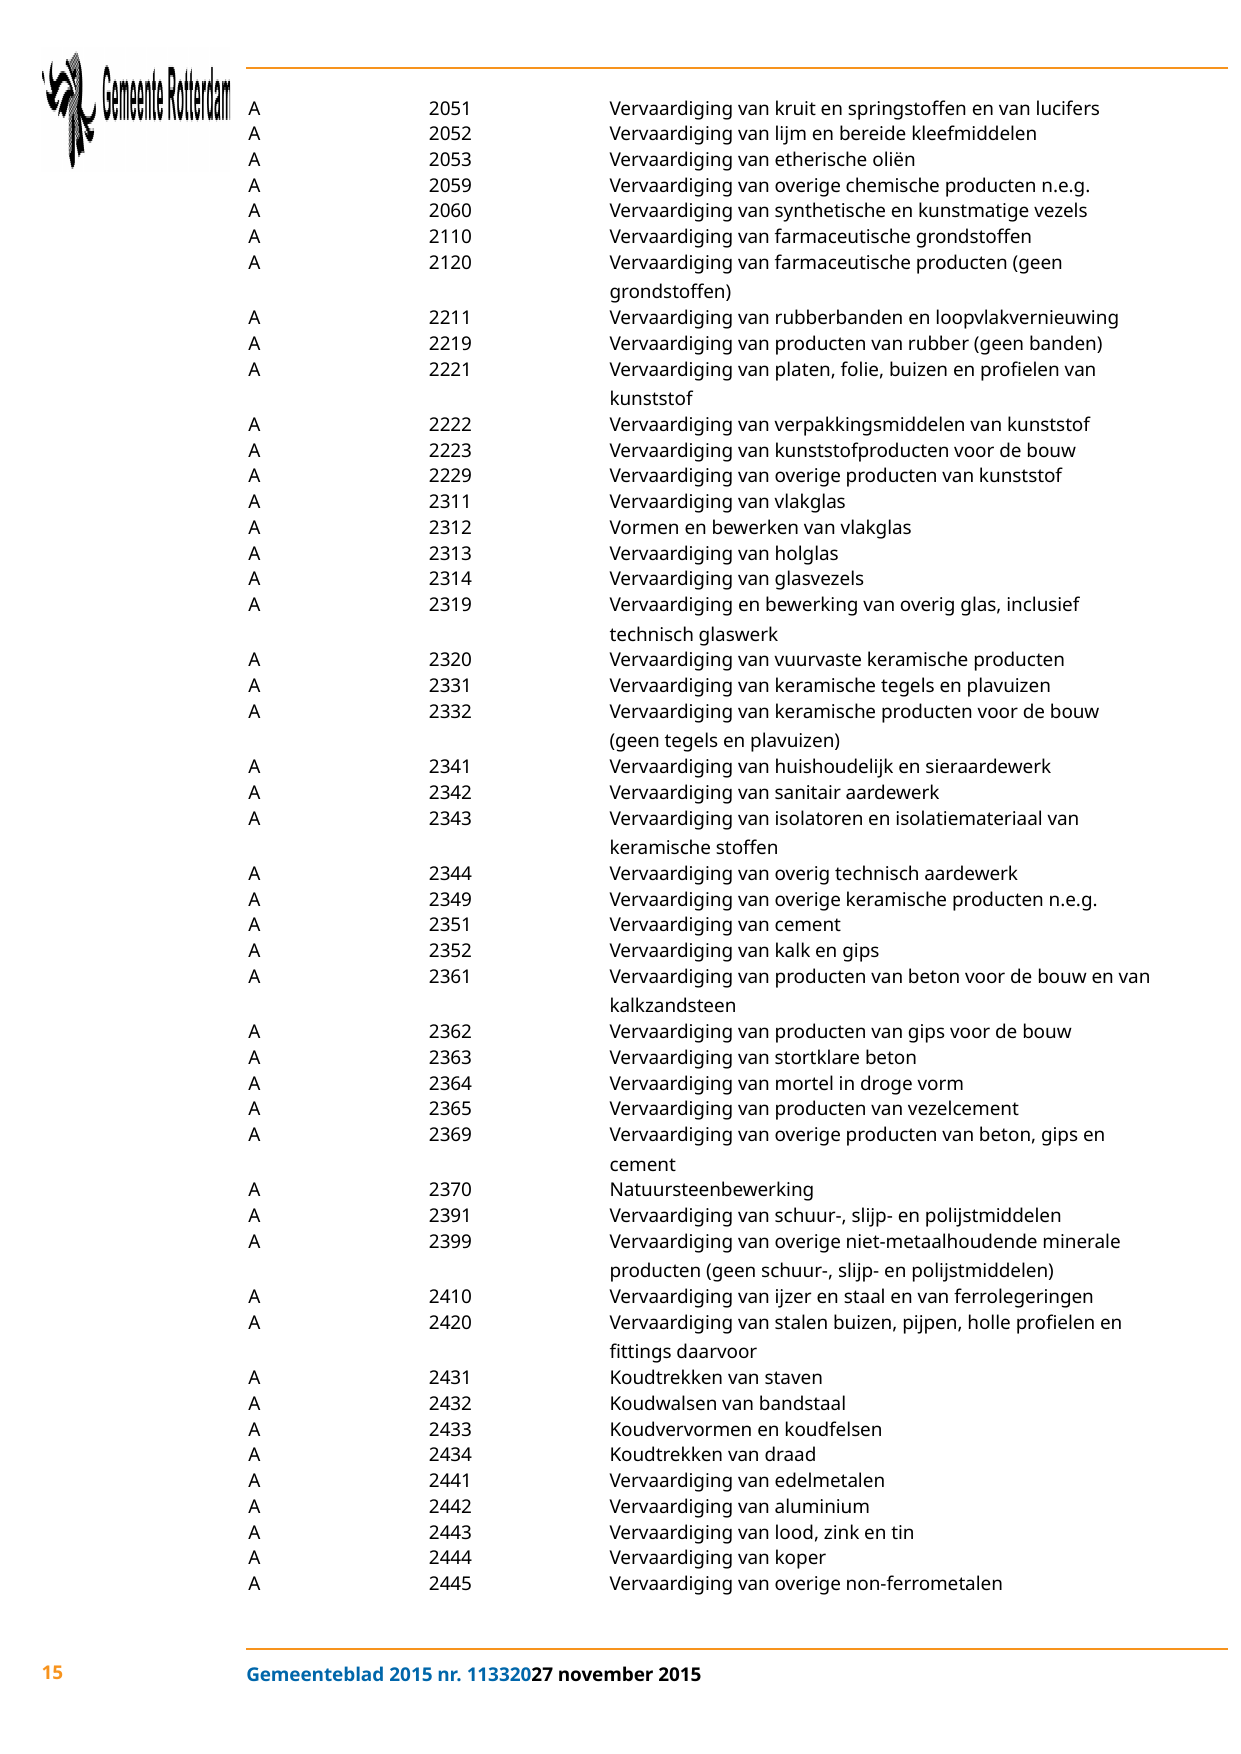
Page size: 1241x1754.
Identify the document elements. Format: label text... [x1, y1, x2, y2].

table_cell A [248, 1468, 429, 1493]
table_cell Vervaardiging van overige producten van beton, gips en cement [609, 1121, 1152, 1177]
table_cell Koudtrekken van draad [609, 1442, 1152, 1467]
table_cell 2370 [429, 1177, 609, 1202]
table_cell A [248, 1519, 429, 1544]
table_cell 2341 [429, 754, 609, 779]
table_cell Vervaardiging van verpakkingsmiddelen van kunststof [609, 411, 1152, 437]
table_cell Koudwalsen van bandstaal [609, 1390, 1152, 1416]
table_cell A [248, 1177, 429, 1202]
table_cell A [248, 1570, 429, 1596]
table_cell A [248, 463, 429, 488]
table_cell Vervaardiging van ijzer en staal en van ferrolegeringen [609, 1284, 1152, 1309]
table_cell Vervaardiging van producten van vezelcement [609, 1096, 1152, 1121]
table_cell 2364 [429, 1070, 609, 1096]
table_cell Vervaardiging van kunststofproducten voor de bouw [609, 437, 1152, 463]
table_cell A [248, 754, 429, 779]
table_cell Vervaardiging van overig technisch aardewerk [609, 860, 1152, 886]
table_cell 2313 [429, 540, 609, 566]
table_cell Vervaardiging van glasvezels [609, 566, 1152, 591]
table_cell A [248, 514, 429, 540]
table_cell 2221 [429, 356, 609, 411]
table_cell A [248, 356, 429, 411]
table_cell Vervaardiging van farmaceutische producten (geen grondstoffen) [609, 249, 1152, 304]
table_cell 2342 [429, 779, 609, 805]
table_cell A [248, 249, 429, 304]
table_cell 2211 [429, 305, 609, 330]
table_cell A [248, 912, 429, 937]
table_cell A [248, 330, 429, 356]
table_cell 2445 [429, 1570, 609, 1596]
table_cell 2059 [429, 172, 609, 198]
table_cell A [248, 1228, 429, 1283]
table_cell 2344 [429, 860, 609, 886]
table_cell A [248, 1044, 429, 1070]
table_cell A [248, 698, 429, 753]
table_cell A [248, 411, 429, 437]
table_cell Vervaardiging van isolatoren en isolatiemateriaal van keramische stoffen [609, 805, 1152, 860]
table_cell 2051 [429, 95, 609, 121]
table_cell A [248, 566, 429, 591]
table_cell 2219 [429, 330, 609, 356]
table_cell Koudvervormen en koudfelsen [609, 1416, 1152, 1442]
table_cell A [248, 1284, 429, 1309]
table_cell 2443 [429, 1519, 609, 1544]
table_cell 2222 [429, 411, 609, 437]
table_cell Vervaardiging van producten van rubber (geen banden) [609, 330, 1152, 356]
table_cell 2332 [429, 698, 609, 753]
table_cell A [248, 95, 429, 121]
table_cell Vervaardiging van producten van gips voor de bouw [609, 1019, 1152, 1044]
table_cell Vervaardiging van vlakglas [609, 489, 1152, 514]
table_cell A [248, 172, 429, 198]
table_cell Vervaardiging en bewerking van overig glas, inclusief technisch glaswerk [609, 591, 1152, 647]
table_cell 2441 [429, 1468, 609, 1493]
table_cell Vervaardiging van overige keramische producten n.e.g. [609, 886, 1152, 912]
table_cell A [248, 121, 429, 146]
table_cell Vervaardiging van rubberbanden en loopvlakvernieuwing [609, 305, 1152, 330]
table_cell Vervaardiging van overige niet-metaalhoudende minerale producten (geen schuur-, slijp- en polijstmiddelen) [609, 1228, 1152, 1283]
table_cell A [248, 305, 429, 330]
table_cell A [248, 591, 429, 647]
table_cell 2369 [429, 1121, 609, 1177]
table_cell 2442 [429, 1493, 609, 1519]
table_cell 2410 [429, 1284, 609, 1309]
table_cell A [248, 540, 429, 566]
table_cell Koudtrekken van staven [609, 1365, 1152, 1390]
table_cell Vervaardiging van etherische oliën [609, 146, 1152, 172]
table_cell A [248, 437, 429, 463]
table_cell Vervaardiging van koper [609, 1545, 1152, 1570]
table_cell Vervaardiging van farmaceutische grondstoffen [609, 224, 1152, 249]
table_cell Vervaardiging van producten van beton voor de bouw en van kalkzandsteen [609, 963, 1152, 1018]
table_cell 2331 [429, 673, 609, 698]
table_cell Vormen en bewerken van vlakglas [609, 514, 1152, 540]
table_cell 2052 [429, 121, 609, 146]
table_cell A [248, 647, 429, 672]
table_cell A [248, 1416, 429, 1442]
table_cell A [248, 860, 429, 886]
table_cell 2431 [429, 1365, 609, 1390]
table_cell Vervaardiging van stalen buizen, pijpen, holle profielen en fittings daarvoor [609, 1309, 1152, 1364]
table_cell 2053 [429, 146, 609, 172]
table_cell 2444 [429, 1545, 609, 1570]
table_cell Vervaardiging van overige chemische producten n.e.g. [609, 172, 1152, 198]
table_cell A [248, 224, 429, 249]
table_cell 2399 [429, 1228, 609, 1283]
table_cell Vervaardiging van synthetische en kunstmatige vezels [609, 198, 1152, 223]
table_cell 2363 [429, 1044, 609, 1070]
table_cell 2361 [429, 963, 609, 1018]
table_cell Vervaardiging van schuur-, slijp- en polijstmiddelen [609, 1203, 1152, 1228]
table_cell A [248, 198, 429, 223]
table_cell Vervaardiging van keramische producten voor de bouw (geen tegels en plavuizen) [609, 698, 1152, 753]
table_cell Vervaardiging van kalk en gips [609, 938, 1152, 963]
table_cell Vervaardiging van huishoudelijk en sieraardewerk [609, 754, 1152, 779]
table_cell Vervaardiging van holglas [609, 540, 1152, 566]
table_cell A [248, 1070, 429, 1096]
table_cell A [248, 1121, 429, 1177]
table_cell A [248, 673, 429, 698]
table_cell Vervaardiging van platen, folie, buizen en profielen van kunststof [609, 356, 1152, 411]
table_cell 2319 [429, 591, 609, 647]
table_cell A [248, 489, 429, 514]
table_cell 2352 [429, 938, 609, 963]
picture [41, 47, 231, 172]
table_cell Vervaardiging van keramische tegels en plavuizen [609, 673, 1152, 698]
table_cell 2432 [429, 1390, 609, 1416]
table_cell 2391 [429, 1203, 609, 1228]
table_cell A [248, 1203, 429, 1228]
table_cell 2229 [429, 463, 609, 488]
table_cell A [248, 1493, 429, 1519]
table_cell A [248, 146, 429, 172]
table_cell Vervaardiging van mortel in droge vorm [609, 1070, 1152, 1096]
table_cell 2120 [429, 249, 609, 304]
table_cell Vervaardiging van lood, zink en tin [609, 1519, 1152, 1544]
table_cell A [248, 1365, 429, 1390]
table_cell 2365 [429, 1096, 609, 1121]
table_cell A [248, 886, 429, 912]
table_cell A [248, 938, 429, 963]
table_cell Vervaardiging van overige producten van kunststof [609, 463, 1152, 488]
table_cell Vervaardiging van stortklare beton [609, 1044, 1152, 1070]
table_cell A [248, 805, 429, 860]
table_cell 2312 [429, 514, 609, 540]
table_cell 2351 [429, 912, 609, 937]
table_cell Vervaardiging van sanitair aardewerk [609, 779, 1152, 805]
table_cell 2314 [429, 566, 609, 591]
table_cell Vervaardiging van overige non-ferrometalen [609, 1570, 1152, 1596]
table_cell A [248, 1545, 429, 1570]
table_cell 2343 [429, 805, 609, 860]
table_cell 2349 [429, 886, 609, 912]
table_cell 2434 [429, 1442, 609, 1467]
table_cell 2060 [429, 198, 609, 223]
table_cell Vervaardiging van cement [609, 912, 1152, 937]
table_cell Vervaardiging van edelmetalen [609, 1468, 1152, 1493]
table_cell Vervaardiging van aluminium [609, 1493, 1152, 1519]
table_cell A [248, 1019, 429, 1044]
table_cell 2362 [429, 1019, 609, 1044]
table_cell A [248, 1309, 429, 1364]
table_cell 2320 [429, 647, 609, 672]
table_cell A [248, 1096, 429, 1121]
table_cell A [248, 779, 429, 805]
table_cell A [248, 963, 429, 1018]
table_cell 2420 [429, 1309, 609, 1364]
table_cell 2433 [429, 1416, 609, 1442]
table_cell Natuursteenbewerking [609, 1177, 1152, 1202]
table_cell 2223 [429, 437, 609, 463]
table_cell Vervaardiging van kruit en springstoffen en van lucifers [609, 95, 1152, 121]
table_cell 2311 [429, 489, 609, 514]
table_cell 2110 [429, 224, 609, 249]
table_cell Vervaardiging van vuurvaste keramische producten [609, 647, 1152, 672]
table_cell A [248, 1442, 429, 1467]
table_cell Vervaardiging van lijm en bereide kleefmiddelen [609, 121, 1152, 146]
table_cell A [248, 1390, 429, 1416]
